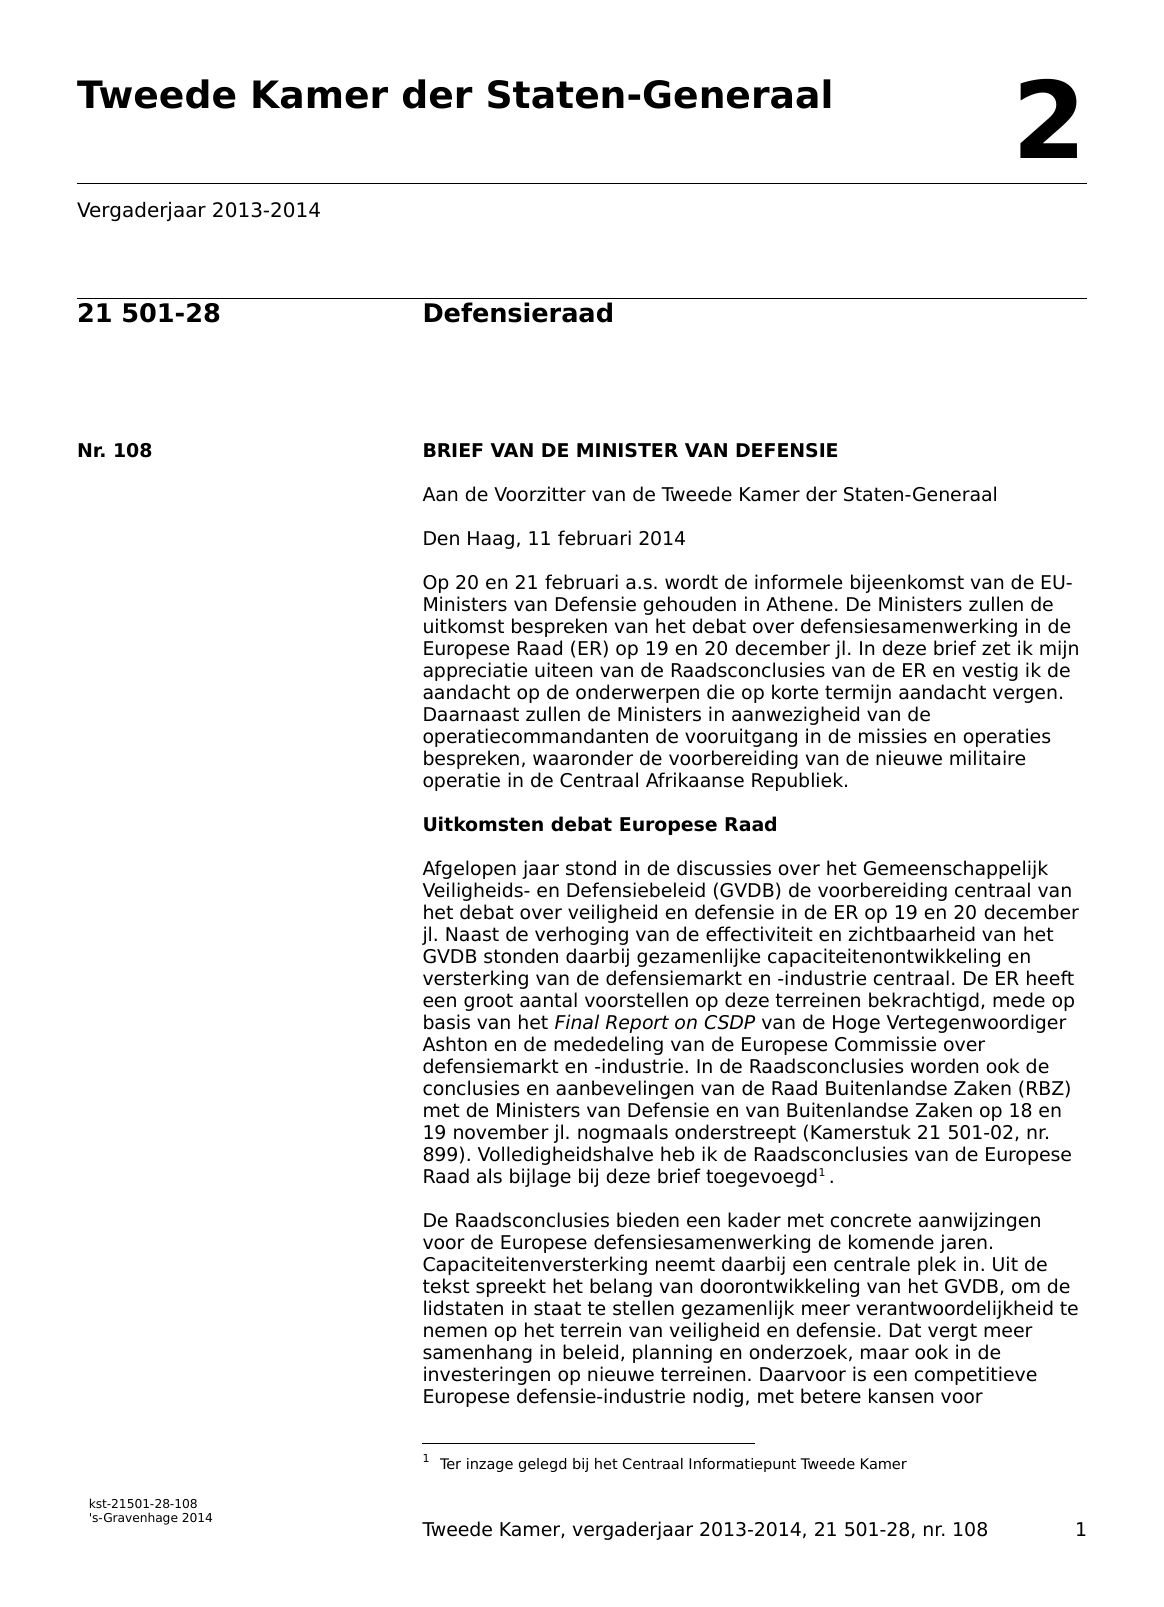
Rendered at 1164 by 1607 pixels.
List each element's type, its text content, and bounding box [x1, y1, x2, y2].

subtitle 21 501-28 Defensieraad [77, 299, 1087, 329]
text Afgelopen jaar stond in de discussies over het Gemeenschappelijk Veiligheids- en Defensiebeleid (GVDB) de voorbereiding centraal van het debat over veiligheid en defensie in de ER op 19 en 20 december jl. Naast de verhoging van de effectiviteit en zichtbaarheid van het GVDB stonden daarbij gezamenlijke capaciteitenontwikkeling en versterking van de defensiemarkt en -industrie centraal. De ER heeft een groot aantal voorstellen op deze terreinen bekrachtigd, mede op basis van het Final Report on CSDP van de Hoge Vertegenwoordiger Ashton en de mededeling van de Europese Commissie over defensiemarkt en -industrie. In de Raadsconclusies worden ook de conclusies en aanbevelingen van de Raad Buitenlandse Zaken (RBZ) met de Ministers van Defensie en van Buitenlandse Zaken op 18 en 19 november jl. nogmaals onderstreept (Kamerstuk 21 501-02, nr. 899). Volledigheidshalve heb ik de Raadsconclusies van de Europese Raad als bijlage bij deze brief toegevoegd. [422, 858, 1087, 1188]
table_cell Vergaderjaar 2013-2014 [77, 184, 1087, 298]
text Aan de Voorzitter van de Tweede Kamer der Staten-Generaal [422, 484, 1087, 506]
text Den Haag, 11 februari 2014 [422, 528, 1087, 550]
text De Raadsconclusies bieden een kader met concrete aanwijzingen voor de Europese defensiesamenwerking de komende jaren. Capaciteitenversterking neemt daarbij een centrale plek in. Uit de tekst spreekt het belang van doorontwikkeling van het GVDB, om de lidstaten in staat te stellen gezamenlijk meer verantwoordelijkheid te nemen op het terrein van veiligheid en defensie. Dat vergt meer samenhang in beleid, planning en onderzoek, maar ook in de investeringen op nieuwe terreinen. Daarvoor is een competitieve Europese defensie-industrie nodig, met betere kansen voor [422, 1210, 1087, 1408]
text kst-21501-28-108 [88, 1497, 323, 1511]
text 's-Gravenhage 2014 [88, 1511, 323, 1525]
subtitle Uitkomsten debat Europese Raad [422, 814, 1087, 836]
subtitle Nr. 108 BRIEF VAN DE MINISTER VAN DEFENSIE [77, 440, 1087, 462]
table_header 2 [886, 59, 1087, 183]
table_header Tweede Kamer der Staten-Generaal [77, 59, 886, 183]
text Op 20 en 21 februari a.s. wordt de informele bijeenkomst van de EU-Ministers van Defensie gehouden in Athene. De Ministers zullen de uitkomst bespreken van het debat over defensiesamenwerking in de Europese Raad (ER) op 19 en 20 december jl. In deze brief zet ik mijn appreciatie uiteen van de Raadsconclusies van de ER en vestig ik de aandacht op de onderwerpen die op korte termijn aandacht vergen. Daarnaast zullen de Ministers in aanwezigheid van de operatiecommandanten de vooruitgang in de missies en operaties bespreken, waaronder de voorbereiding van de nieuwe militaire operatie in de Centraal Afrikaanse Republiek. [422, 572, 1087, 792]
text Ter inzage gelegd bij het Centraal Informatiepunt Tweede Kamer [422, 1452, 1087, 1474]
